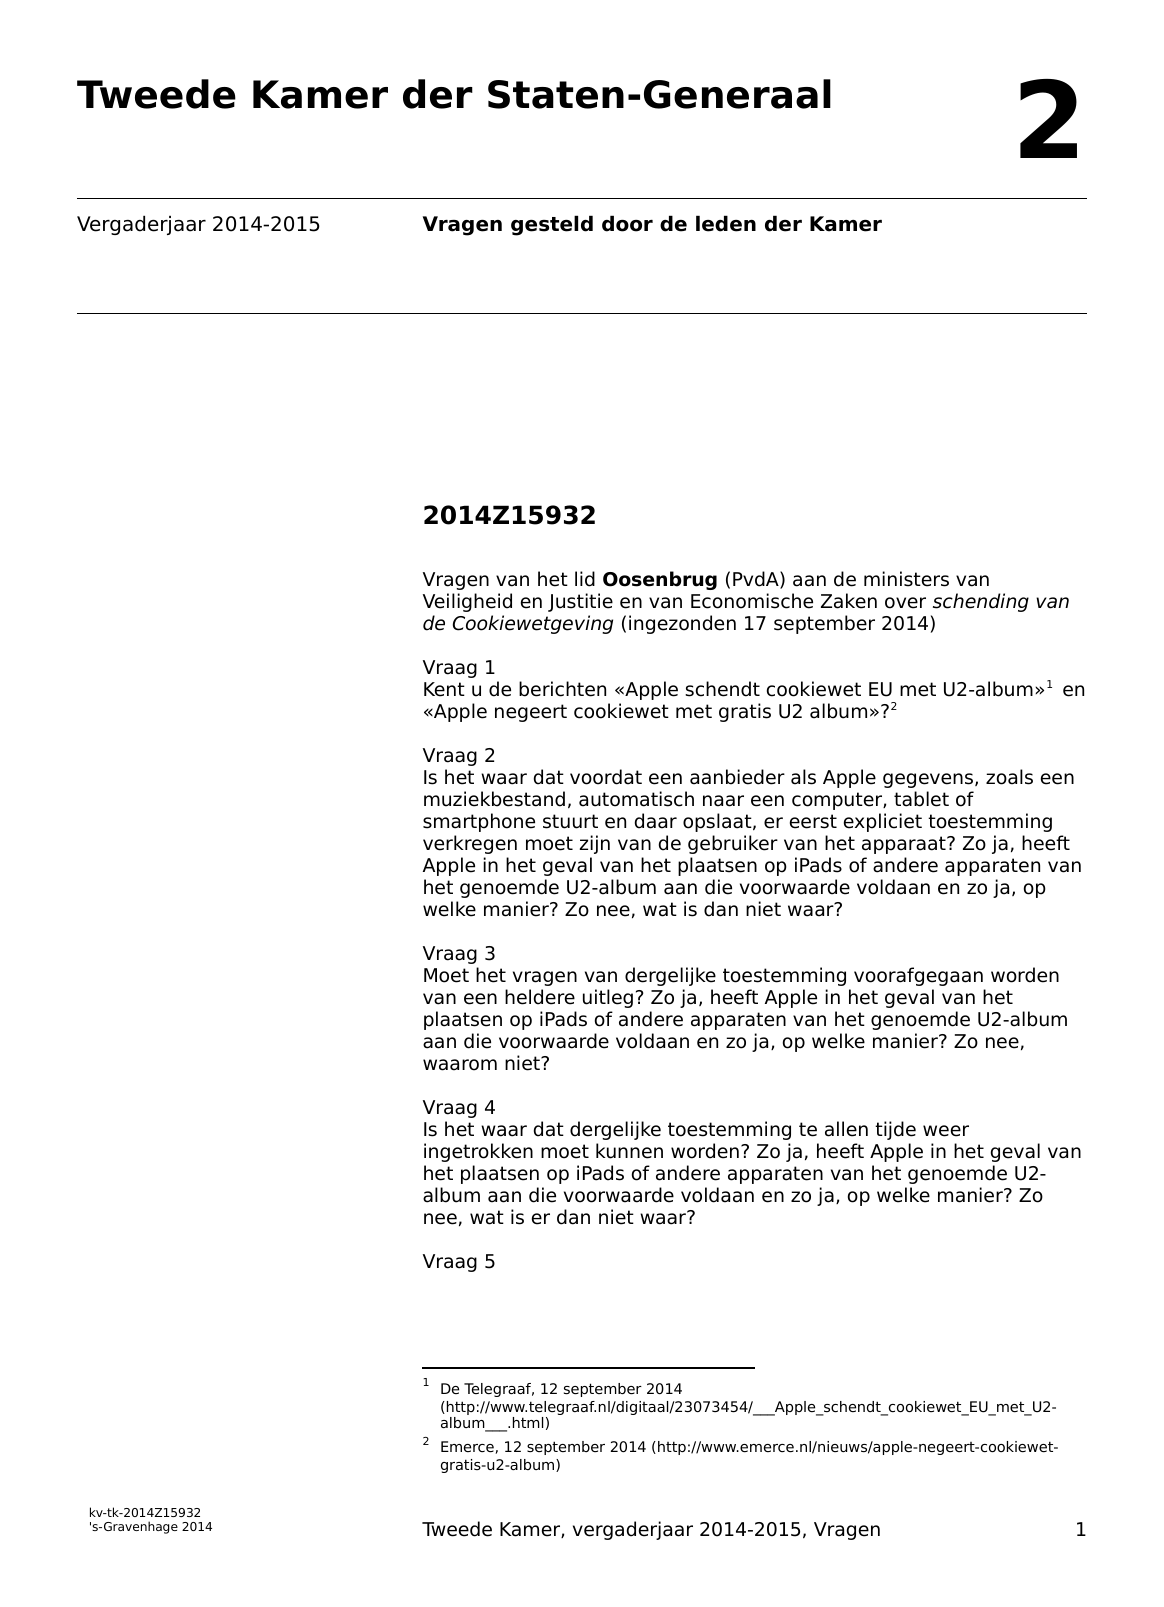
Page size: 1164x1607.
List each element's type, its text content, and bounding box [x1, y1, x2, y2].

text Moet het vragen van dergelijke toestemming voorafgegaan worden van een heldere uitleg? Zo ja, heeft Apple in het geval van het plaatsen op iPads of andere apparaten van het genoemde U2-album aan die voorwaarde voldaan en zo ja, op welke manier? Zo nee, waarom niet? [422, 965, 1087, 1075]
text 2014Z15932 [422, 501, 1087, 531]
text 's-Gravenhage 2014 [88, 1520, 323, 1534]
text Vragen van het lid Oosenbrug (PvdA) aan de ministers van Veiligheid en Justitie en van Economische Zaken over schending van de Cookiewetgeving (ingezonden 17 september 2014) [422, 569, 1087, 635]
table_cell Vergaderjaar 2014-2015 [77, 199, 422, 313]
text Is het waar dat voordat een aanbieder als Apple gegevens, zoals een muziekbestand, automatisch naar een computer, tablet of smartphone stuurt en daar opslaat, er eerst expliciet toestemming verkregen moet zijn van de gebruiker van het apparaat? Zo ja, heeft Apple in het geval van het plaatsen op iPads of andere apparaten van het genoemde U2-album aan die voorwaarde voldaan en zo ja, op welke manier? Zo nee, wat is dan niet waar? [422, 767, 1087, 921]
table_header Tweede Kamer der Staten-Generaal [77, 59, 886, 198]
text Vraag 4 [422, 1097, 1087, 1119]
text Vraag 3 [422, 943, 1087, 965]
text Vraag 5 [422, 1251, 1087, 1273]
text Is het waar dat dergelijke toestemming te allen tijde weer ingetrokken moet kunnen worden? Zo ja, heeft Apple in het geval van het plaatsen op iPads of andere apparaten van het genoemde U2-album aan die voorwaarde voldaan en zo ja, op welke manier? Zo nee, wat is er dan niet waar? [422, 1119, 1087, 1229]
text Emerce, 12 september 2014 (http://www.emerce.nl/nieuws/apple-negeert-cookiewet-gratis-u2-album) [422, 1435, 1087, 1474]
text De Telegraaf, 12 september 2014 (http://www.telegraaf.nl/digitaal/23073454/___Apple_schendt_cookiewet_EU_met_U2-album___.html) [422, 1377, 1087, 1432]
text Vraag 2 [422, 745, 1087, 767]
text Vraag 1 [422, 657, 1087, 679]
text kv-tk-2014Z15932 [88, 1506, 323, 1520]
text Kent u de berichten «Apple schendt cookiewet EU met U2-album» en «Apple negeert cookiewet met gratis U2 album»? [422, 679, 1087, 723]
table_cell Vragen gesteld door de leden der Kamer [422, 199, 1087, 313]
table_header 2 [886, 59, 1087, 198]
